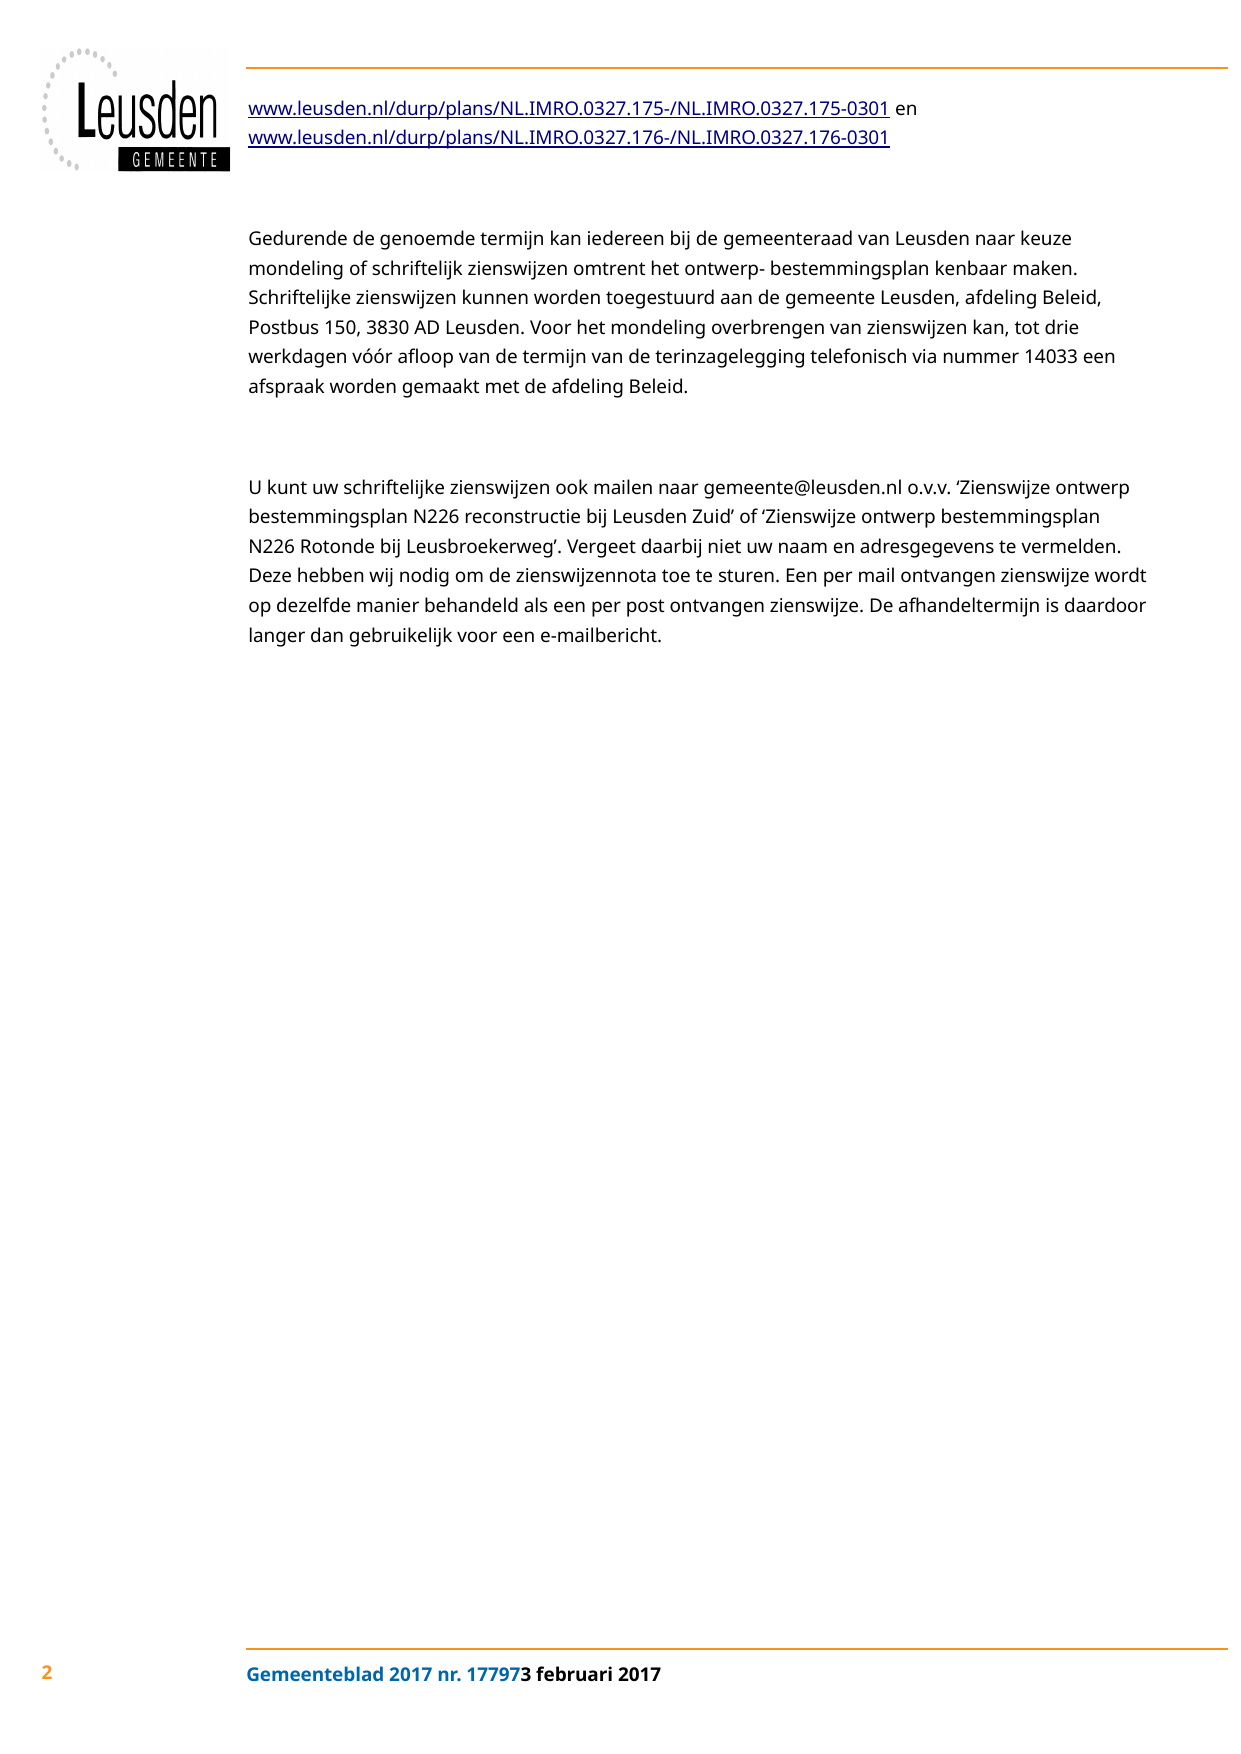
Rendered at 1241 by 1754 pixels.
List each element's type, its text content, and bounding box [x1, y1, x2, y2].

text U kunt uw schriftelijke zienswijzen ook mailen naar gemeente@leusden.nl o.v.v. ‘Zienswijze ontwerp bestemmingsplan N226 reconstructie bij Leusden Zuid’ of ‘Zienswijze ontwerp bestemmingsplan N226 Rotonde bij Leusbroekerweg’. Vergeet daarbij niet uw naam en adresgegevens te vermelden. Deze hebben wij nodig om de zienswijzennota toe te sturen. Een per mail ontvangen zienswijze wordt op dezelfde manier behandeld als een per post ontvangen zienswijze. De afhandeltermijn is daardoor langer dan gebruikelijk voor een e-mailbericht. [248, 474, 1152, 648]
text www.leusden.nl/durp/plans/NL.IMRO.0327.175-/NL.IMRO.0327.175-0301 en www.leusden.nl/durp/plans/NL.IMRO.0327.176-/NL.IMRO.0327.176-0301 [248, 95, 1152, 150]
picture [41, 47, 231, 172]
text Gedurende de genoemde termijn kan iedereen bij de gemeenteraad van Leusden naar keuze mondeling of schriftelijk zienswijzen omtrent het ontwerp- bestemmingsplan kenbaar maken. Schriftelijke zienswijzen kunnen worden toegestuurd aan de gemeente Leusden, afdeling Beleid, Postbus 150, 3830 AD Leusden. Voor het mondeling overbrengen van zienswijzen kan, tot drie werkdagen vóór afloop van de termijn van de terinzagelegging telefonisch via nummer 14033 een afspraak worden gemaakt met de afdeling Beleid. [248, 225, 1152, 399]
